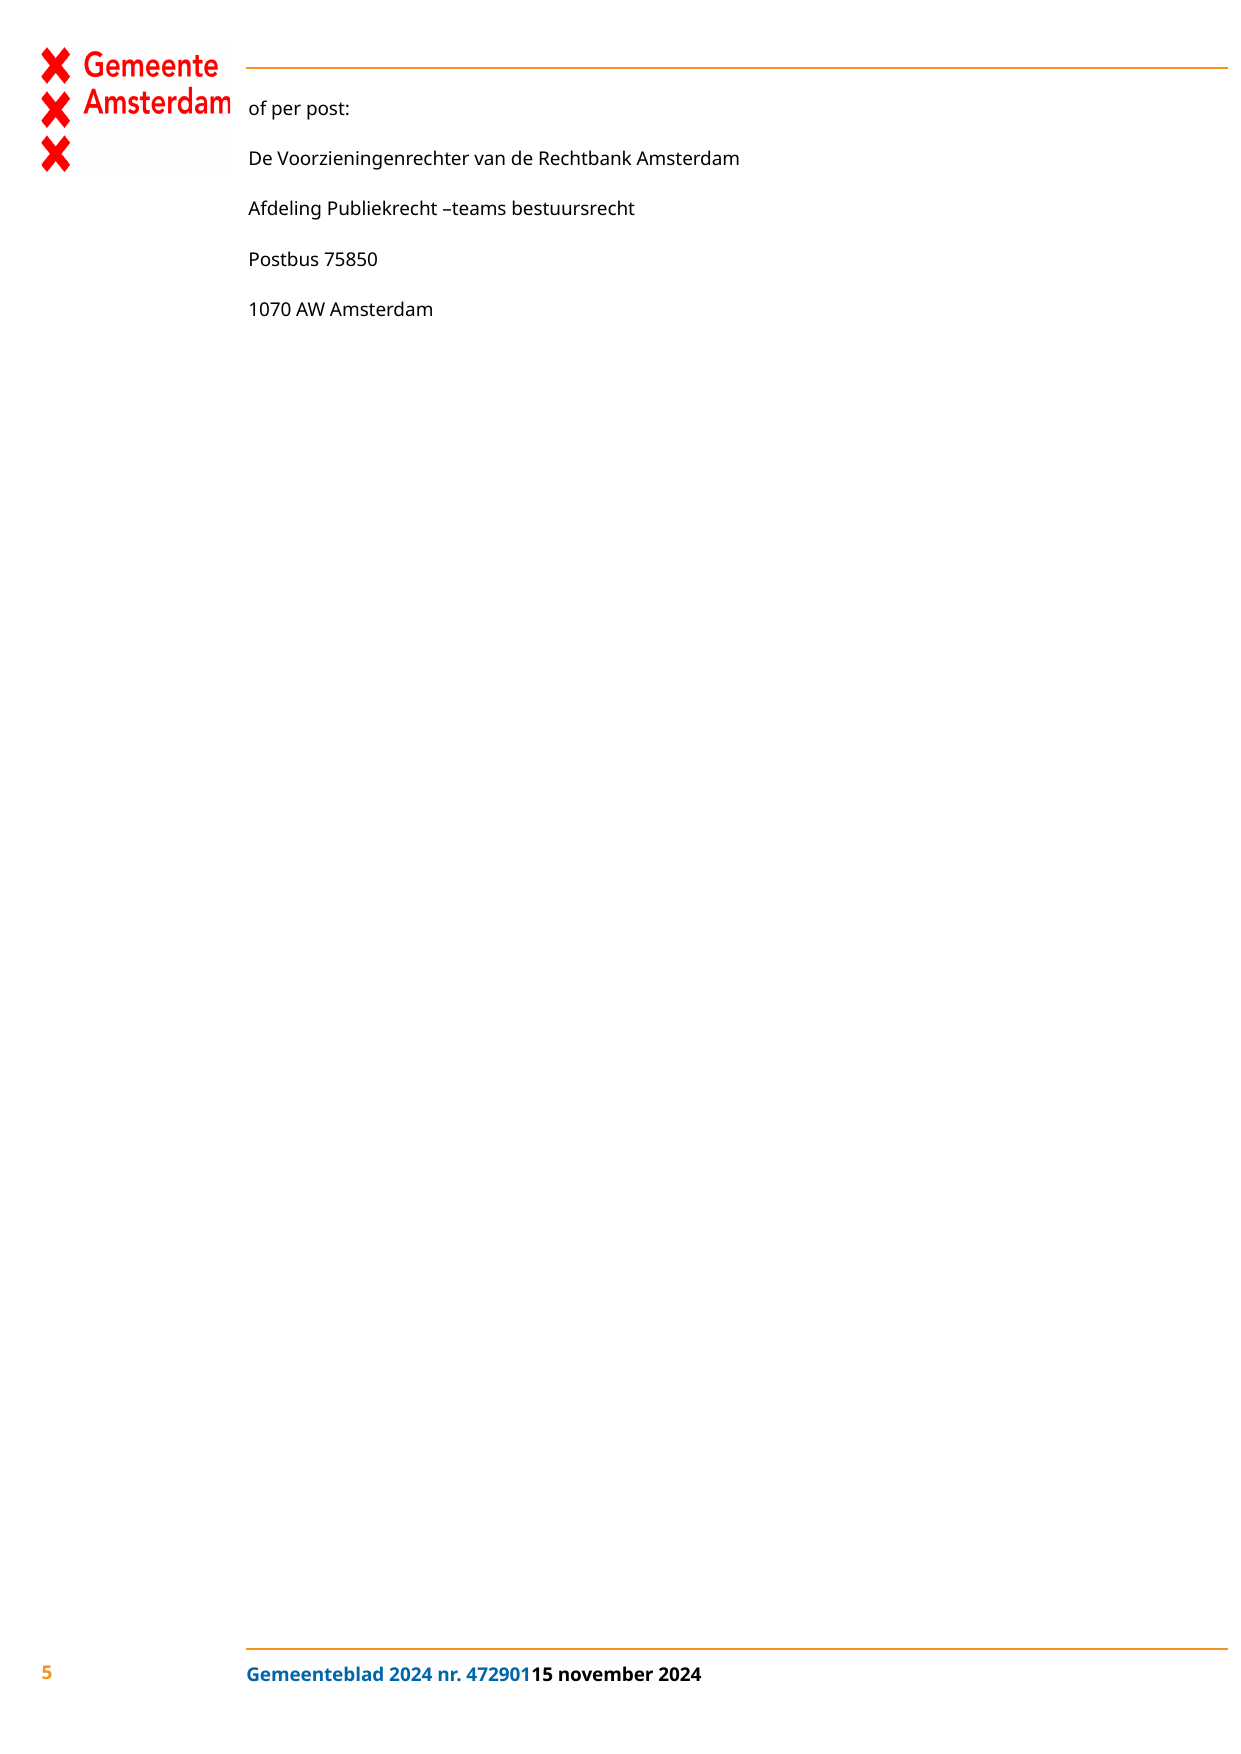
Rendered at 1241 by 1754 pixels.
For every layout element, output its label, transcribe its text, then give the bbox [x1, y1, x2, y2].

picture [41, 47, 231, 172]
text of per post: [248, 95, 1152, 121]
text Afdeling Publiekrecht –teams bestuursrecht [248, 196, 1152, 221]
text De Voorzieningenrechter van de Rechtbank Amsterdam [248, 145, 1152, 171]
text Postbus 75850 [248, 246, 1152, 272]
text 1070 AW Amsterdam [248, 296, 1152, 322]
